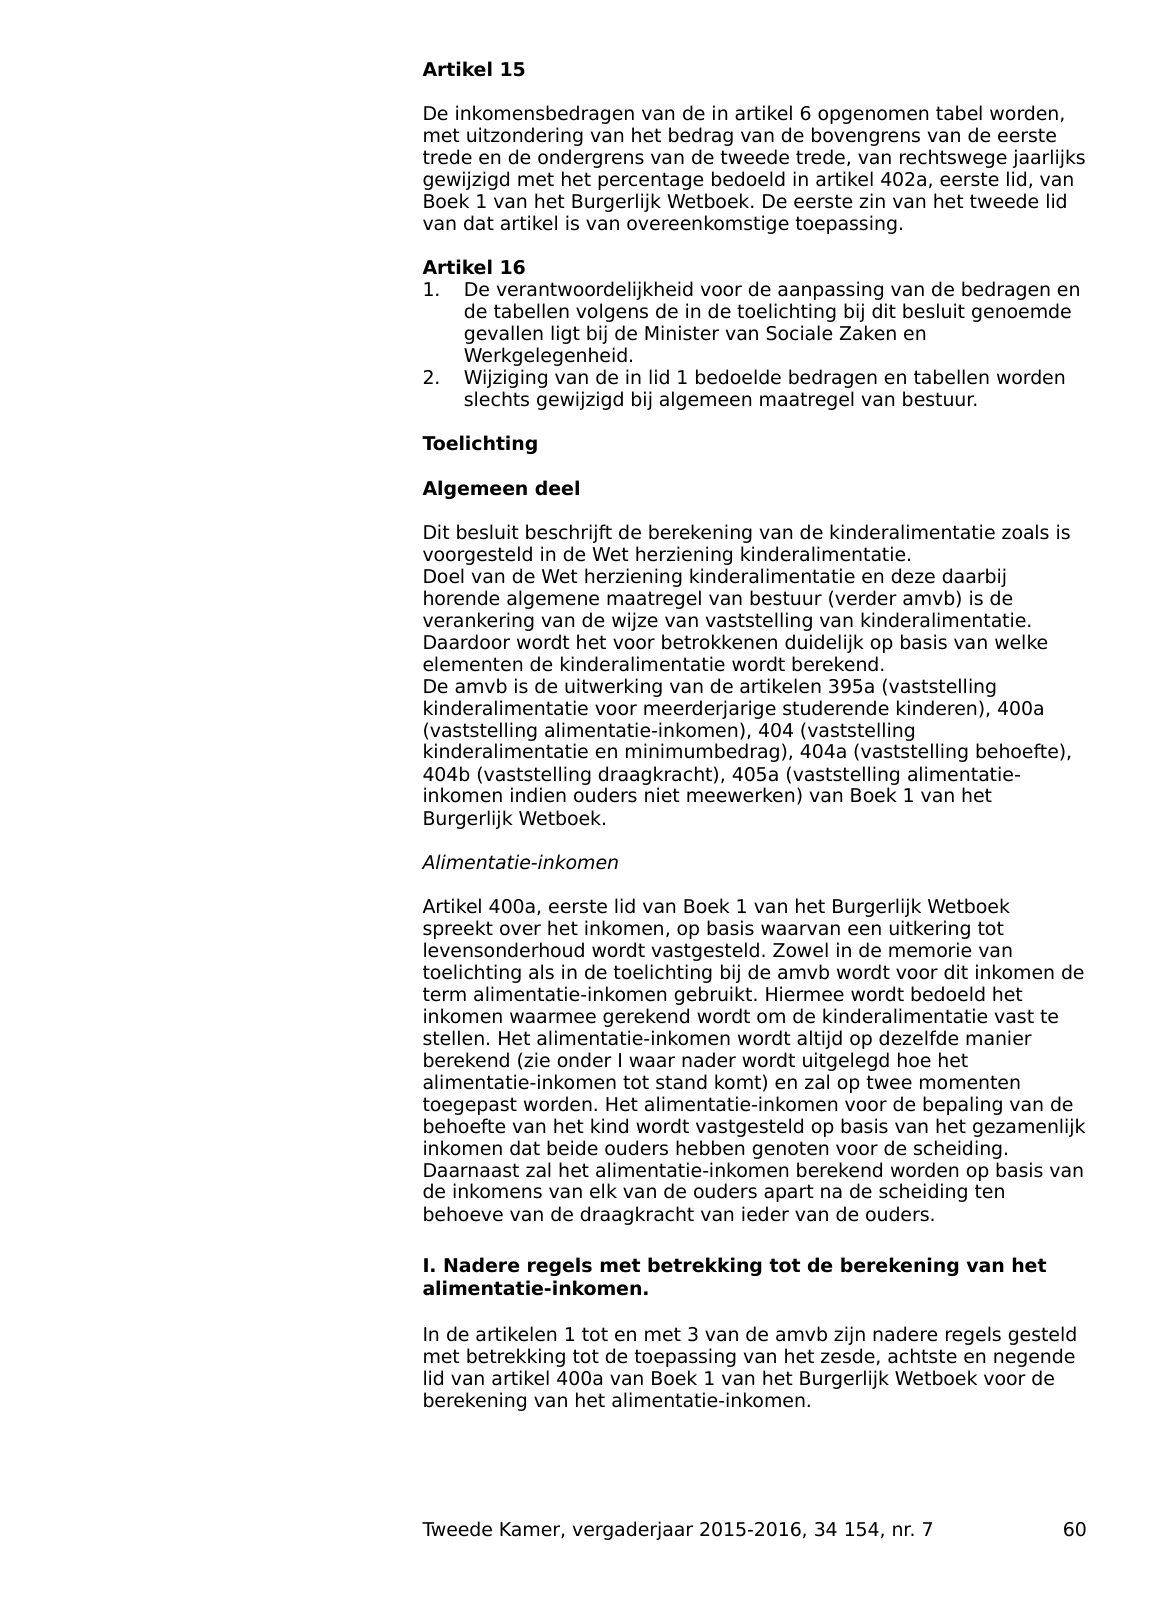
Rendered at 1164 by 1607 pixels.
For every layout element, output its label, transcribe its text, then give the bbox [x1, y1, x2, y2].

subtitle Artikel 16 [422, 257, 1087, 279]
text Artikel 400a, eerste lid van Boek 1 van het Burgerlijk Wetboek spreekt over het inkomen, op basis waarvan een uitkering tot levensonderhoud wordt vastgesteld. Zowel in de memorie van toelichting als in de toelichting bij de amvb wordt voor dit inkomen de term alimentatie-inkomen gebruikt. Hiermee wordt bedoeld het inkomen waarmee gerekend wordt om de kinderalimentatie vast te stellen. Het alimentatie-inkomen wordt altijd op dezelfde manier berekend (zie onder I waar nader wordt uitgelegd hoe het alimentatie-inkomen tot stand komt) en zal op twee momenten toegepast worden. Het alimentatie-inkomen voor de bepaling van de behoefte van het kind wordt vastgesteld op basis van het gezamenlijk inkomen dat beide ouders hebben genoten voor de scheiding. Daarnaast zal het alimentatie-inkomen berekend worden op basis van de inkomens van elk van de ouders apart na de scheiding ten behoeve van de draagkracht van ieder van de ouders. [422, 896, 1087, 1225]
subtitle Alimentatie-inkomen [422, 852, 1087, 873]
subtitle Toelichting [422, 433, 1087, 455]
subtitle Algemeen deel [422, 477, 1087, 499]
text Dit besluit beschrijft de berekening van de kinderalimentatie zoals is voorgesteld in de Wet herziening kinderalimentatie. [422, 522, 1087, 566]
subtitle Artikel 15 [422, 59, 1087, 81]
text De inkomensbedragen van de in artikel 6 opgenomen tabel worden, met uitzondering van het bedrag van de bovengrens van de eerste trede en de ondergrens van de tweede trede, van rechtswege jaarlijks gewijzigd met het percentage bedoeld in artikel 402a, eerste lid, van Boek 1 van het Burgerlijk Wetboek. De eerste zin van het tweede lid van dat artikel is van overeenkomstige toepassing. [422, 103, 1087, 235]
text Doel van de Wet herziening kinderalimentatie en deze daarbij horende algemene maatregel van bestuur (verder amvb) is de verankering van de wijze van vaststelling van kinderalimentatie. Daardoor wordt het voor betrokkenen duidelijk op basis van welke elementen de kinderalimentatie wordt berekend. [422, 566, 1087, 676]
subtitle I. Nadere regels met betrekking tot de berekening van het alimentatie-inkomen. [422, 1255, 1087, 1299]
text De amvb is de uitwerking van de artikelen 395a (vaststelling kinderalimentatie voor meerderjarige studerende kinderen), 400a (vaststelling alimentatie-inkomen), 404 (vaststelling kinderalimentatie en minimumbedrag), 404a (vaststelling behoefte), 404b (vaststelling draagkracht), 405a (vaststelling alimentatie-inkomen indien ouders niet meewerken) van Boek 1 van het Burgerlijk Wetboek. [422, 676, 1087, 829]
text In de artikelen 1 tot en met 3 van de amvb zijn nadere regels gesteld met betrekking tot de toepassing van het zesde, achtste en negende lid van artikel 400a van Boek 1 van het Burgerlijk Wetboek voor de berekening van het alimentatie-inkomen. [422, 1324, 1087, 1412]
text 2. Wijziging van de in lid 1 bedoelde bedragen en tabellen worden slechts gewijzigd bij algemeen maatregel van bestuur. [422, 367, 1087, 411]
text 1. De verantwoordelijkheid voor de aanpassing van de bedragen en de tabellen volgens de in de toelichting bij dit besluit genoemde gevallen ligt bij de Minister van Sociale Zaken en Werkgelegenheid. [422, 279, 1087, 367]
